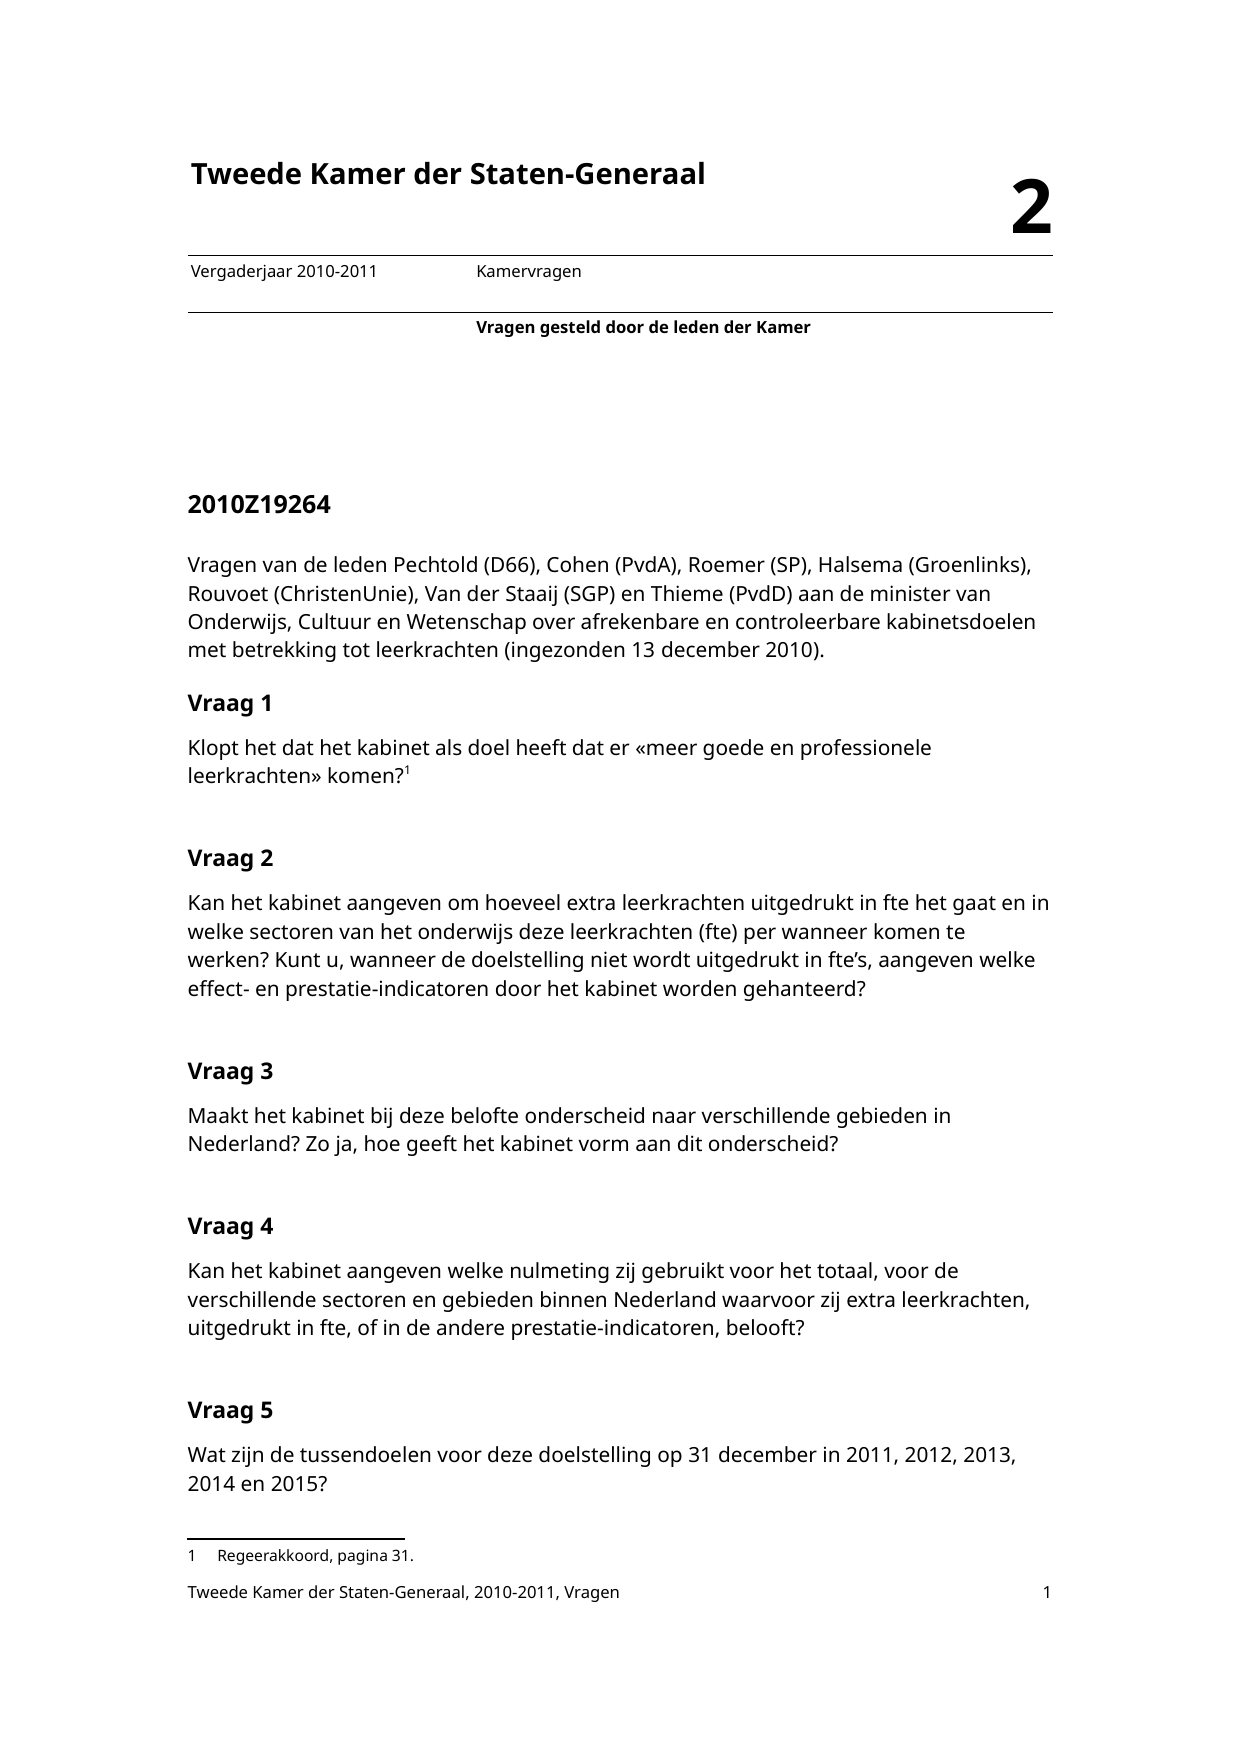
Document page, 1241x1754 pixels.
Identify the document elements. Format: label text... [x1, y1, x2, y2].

subtitle Vraag 2 [187, 842, 1053, 873]
text Kan het kabinet aangeven welke nulmeting zij gebruikt voor het totaal, voor de verschillende sectoren en gebieden binnen Nederland waarvoor zij extra leerkrachten, uitgedrukt in fte, of in de andere prestatie-indicatoren, belooft? [187, 1257, 1053, 1342]
text Vragen van de leden Pechtold (D66), Cohen (PvdA), Roemer (SP), Halsema (Groenlinks), Rouvoet (ChristenUnie), Van der Staaij (SGP) en Thieme (PvdD) aan de minister van Onderwijs, Cultuur en Wetenschap over afrekenbare en controleerbare kabinetsdoelen met betrekking tot leerkrachten (ingezonden 13 december 2010). [187, 550, 1053, 664]
text 2010Z19264 [187, 487, 1053, 521]
table_header 2 [880, 150, 1053, 255]
table_cell Vergaderjaar 2010-2011 [188, 256, 473, 312]
table_cell Vragen gesteld door de leden der Kamer [473, 313, 1053, 339]
text Regeerakkoord, pagina 31. [187, 1538, 1053, 1566]
table_header Tweede Kamer der Staten-Generaal [188, 150, 879, 255]
subtitle Vraag 1 [187, 687, 1053, 718]
text Wat zijn de tussendoelen voor deze doelstelling op 31 december in 2011, 2012, 2013, 2014 en 2015? [187, 1441, 1053, 1497]
text Kan het kabinet aangeven om hoeveel extra leerkrachten uitgedrukt in fte het gaat en in welke sectoren van het onderwijs deze leerkrachten (fte) per wanneer komen te werken? Kunt u, wanneer de doelstelling niet wordt uitgedrukt in fte’s, aangeven welke effect- en prestatie-indicatoren door het kabinet worden gehanteerd? [187, 888, 1053, 1002]
subtitle Vraag 4 [187, 1210, 1053, 1242]
table_cell Kamervragen [473, 256, 1053, 312]
subtitle Vraag 3 [187, 1055, 1053, 1086]
subtitle Vraag 5 [187, 1394, 1053, 1426]
text Klopt het dat het kabinet als doel heeft dat er «meer goede en professionele leerkrachten» komen? [187, 733, 1053, 790]
text Maakt het kabinet bij deze belofte onderscheid naar verschillende gebieden in Nederland? Zo ja, hoe geeft het kabinet vorm aan dit onderscheid? [187, 1101, 1053, 1158]
table_cell [188, 313, 473, 339]
